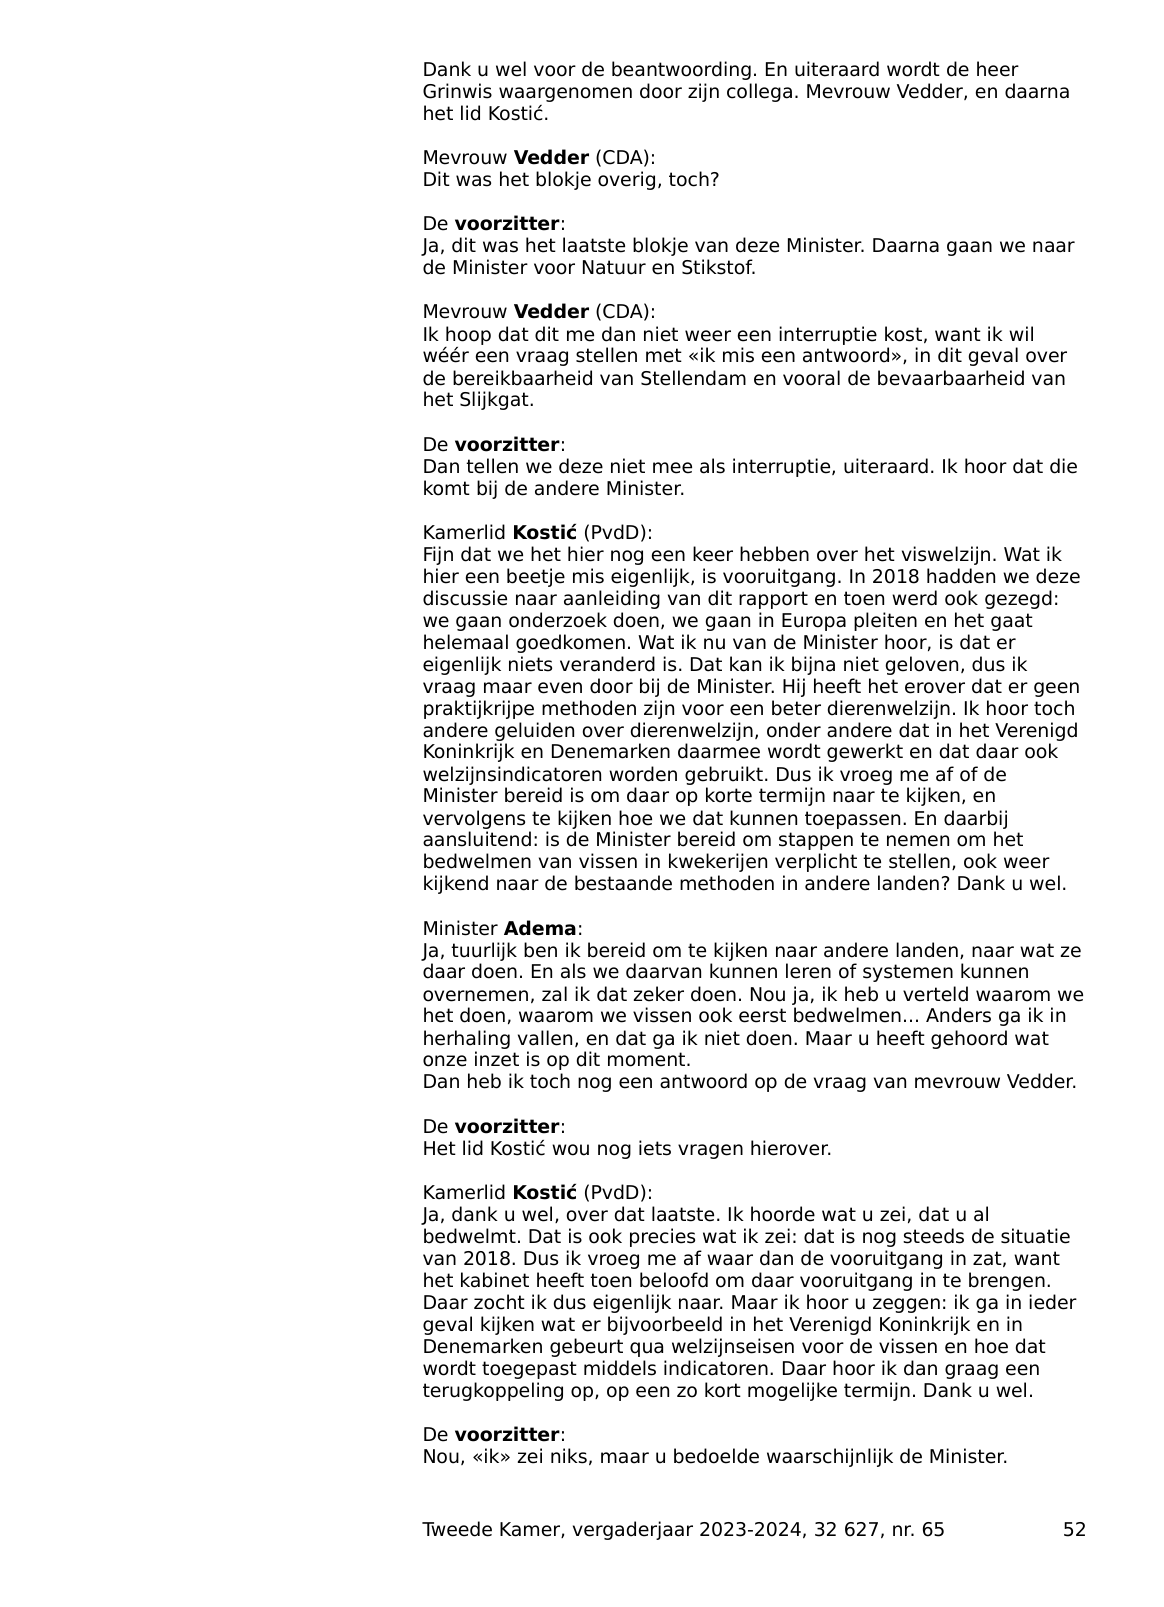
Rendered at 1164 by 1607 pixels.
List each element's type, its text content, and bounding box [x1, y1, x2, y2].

text Ik hoop dat dit me dan niet weer een interruptie kost, want ik wil wéér een vraag stellen met «ik mis een antwoord», in dit geval over de bereikbaarheid van Stellendam en vooral de bevaarbaarheid van het Slijkgat. [422, 323, 1087, 411]
text Dan tellen we deze niet mee als interruptie, uiteraard. Ik hoor dat die komt bij de andere Minister. [422, 456, 1087, 499]
text De voorzitter: [422, 213, 1087, 235]
text Dank u wel voor de beantwoording. En uiteraard wordt de heer Grinwis waargenomen door zijn collega. Mevrouw Vedder, en daarna het lid Kostić. [422, 59, 1087, 125]
text Nou, «ik» zei niks, maar u bedoelde waarschijnlijk de Minister. [422, 1446, 1087, 1468]
text Kamerlid Kostić (PvdD): [422, 1182, 1087, 1204]
text Dit was het blokje overig, toch? [422, 169, 1087, 191]
text Ja, tuurlijk ben ik bereid om te kijken naar andere landen, naar wat ze daar doen. En als we daarvan kunnen leren of systemen kunnen overnemen, zal ik dat zeker doen. Nou ja, ik heb u verteld waarom we het doen, waarom we vissen ook eerst bedwelmen... Anders ga ik in herhaling vallen, en dat ga ik niet doen. Maar u heeft gehoord wat onze inzet is op dit moment. [422, 939, 1087, 1071]
text De voorzitter: [422, 433, 1087, 456]
text Mevrouw Vedder (CDA): [422, 301, 1087, 323]
text Fijn dat we het hier nog een keer hebben over het viswelzijn. Wat ik hier een beetje mis eigenlijk, is vooruitgang. In 2018 hadden we deze discussie naar aanleiding van dit rapport en toen werd ook gezegd: we gaan onderzoek doen, we gaan in Europa pleiten en het gaat helemaal goedkomen. Wat ik nu van de Minister hoor, is dat er eigenlijk niets veranderd is. Dat kan ik bijna niet geloven, dus ik vraag maar even door bij de Minister. Hij heeft het erover dat er geen praktijkrijpe methoden zijn voor een beter dierenwelzijn. Ik hoor toch andere geluiden over dierenwelzijn, onder andere dat in het Verenigd Koninkrijk en Denemarken daarmee wordt gewerkt en dat daar ook welzijnsindicatoren worden gebruikt. Dus ik vroeg me af of de Minister bereid is om daar op korte termijn naar te kijken, en vervolgens te kijken hoe we dat kunnen toepassen. En daarbij aansluitend: is de Minister bereid om stappen te nemen om het bedwelmen van vissen in kwekerijen verplicht te stellen, ook weer kijkend naar de bestaande methoden in andere landen? Dank u wel. [422, 544, 1087, 895]
text Ja, dank u wel, over dat laatste. Ik hoorde wat u zei, dat u al bedwelmt. Dat is ook precies wat ik zei: dat is nog steeds de situatie van 2018. Dus ik vroeg me af waar dan de vooruitgang in zat, want het kabinet heeft toen beloofd om daar vooruitgang in te brengen. Daar zocht ik dus eigenlijk naar. Maar ik hoor u zeggen: ik ga in ieder geval kijken wat er bijvoorbeeld in het Verenigd Koninkrijk en in Denemarken gebeurt qua welzijnseisen voor de vissen en hoe dat wordt toegepast middels indicatoren. Daar hoor ik dan graag een terugkoppeling op, op een zo kort mogelijke termijn. Dank u wel. [422, 1204, 1087, 1401]
text De voorzitter: [422, 1116, 1087, 1137]
text Ja, dit was het laatste blokje van deze Minister. Daarna gaan we naar de Minister voor Natuur en Stikstof. [422, 235, 1087, 279]
text Mevrouw Vedder (CDA): [422, 147, 1087, 169]
text De voorzitter: [422, 1424, 1087, 1446]
text Dan heb ik toch nog een antwoord op de vraag van mevrouw Vedder. [422, 1071, 1087, 1093]
text Het lid Kostić wou nog iets vragen hierover. [422, 1137, 1087, 1159]
text Kamerlid Kostić (PvdD): [422, 522, 1087, 544]
text Minister Adema: [422, 917, 1087, 939]
